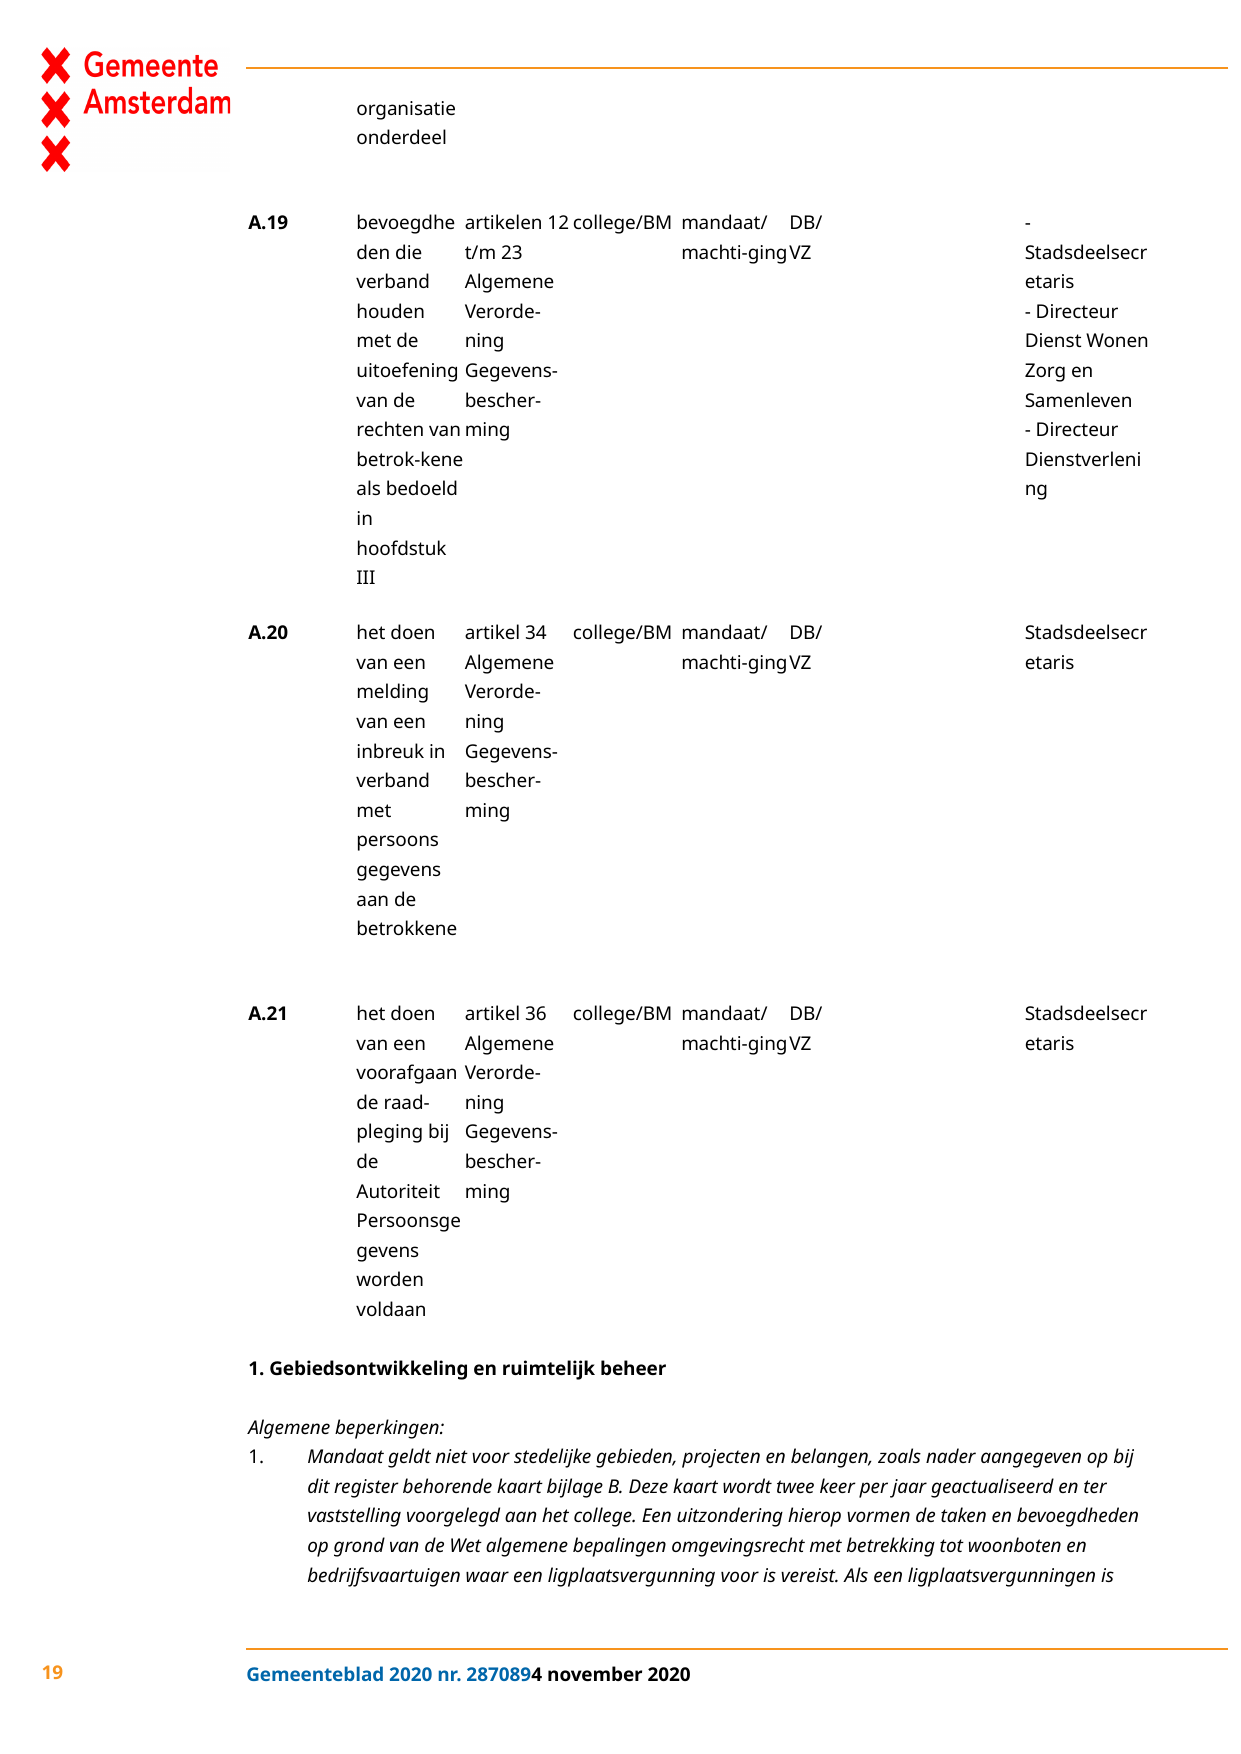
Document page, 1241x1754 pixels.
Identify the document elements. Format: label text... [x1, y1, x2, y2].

text Algemene beperkingen: [248, 1414, 1152, 1439]
table_cell - Stadsdeelsecretaris - Directeur Dienst Wonen Zorg en Samenleven - Directeur Dienstverlening [1025, 180, 1152, 590]
table_cell [248, 95, 356, 180]
table_cell mandaat/machti-ging [681, 180, 789, 590]
table_cell [898, 971, 1024, 1322]
table_cell A.19 [248, 180, 356, 590]
text 1. Gebiedsontwikkeling en ruimtelijk beheer [248, 1355, 1152, 1380]
table_cell [573, 95, 681, 180]
table_cell Stadsdeelsecretaris [1025, 971, 1152, 1322]
table_cell college/BM [573, 590, 681, 971]
table_cell [789, 95, 897, 180]
table_cell college/BM [573, 180, 681, 590]
table_cell [898, 180, 1024, 590]
table_cell A.20 [248, 590, 356, 971]
table_cell [898, 590, 1024, 971]
table_cell mandaat/machti-ging [681, 971, 789, 1322]
table_cell mandaat/machti-ging [681, 590, 789, 971]
table_cell DB/ VZ [789, 971, 897, 1322]
table_cell organisatie onderdeel [356, 95, 464, 180]
table_cell het doen van een melding van een inbreuk in verband met persoons gegevens aan de betrokkene [356, 590, 464, 971]
list Mandaat geldt niet voor stedelijke gebieden, projecten en belangen, zoals nader aangegeven op bij dit register behorende kaart bijlage B. Deze kaart wordt twee keer per jaar geactualiseerd en ter vaststelling voorgelegd aan het college. Een uitzondering hierop vormen de taken en bevoegdheden op grond van de Wet algemene bepalingen omgevingsrecht met betrekking tot woonboten en bedrijfsvaartuigen waar een ligplaatsvergunning voor is vereist. Als een ligplaatsvergunningen is [248, 1443, 1152, 1587]
table_cell [681, 95, 789, 180]
table_cell [1025, 95, 1152, 180]
table_cell het doen van een voorafgaande raad-pleging bij de Autoriteit Persoonsgegevens worden voldaan [356, 971, 464, 1322]
table_cell artikelen 12 t/m 23 Algemene Verorde-ning Gegevens-bescher-ming [465, 180, 573, 590]
table_cell A.21 [248, 971, 356, 1322]
table_cell artikel 36 Algemene Verorde-ning Gegevens-bescher-ming [465, 971, 573, 1322]
table_cell [465, 95, 573, 180]
table_cell Stadsdeelsecretaris [1025, 590, 1152, 971]
table_cell college/BM [573, 971, 681, 1322]
table_cell bevoegdheden die verband houden met de uitoefening van de rechten van betrok-kene als bedoeld in hoofdstuk III [356, 180, 464, 590]
table_cell [898, 95, 1024, 180]
table_cell artikel 34 Algemene Verorde-ning Gegevens-bescher- ming [465, 590, 573, 971]
table_cell DB/ VZ [789, 180, 897, 590]
picture [41, 47, 231, 172]
table_cell DB/ VZ [789, 590, 897, 971]
